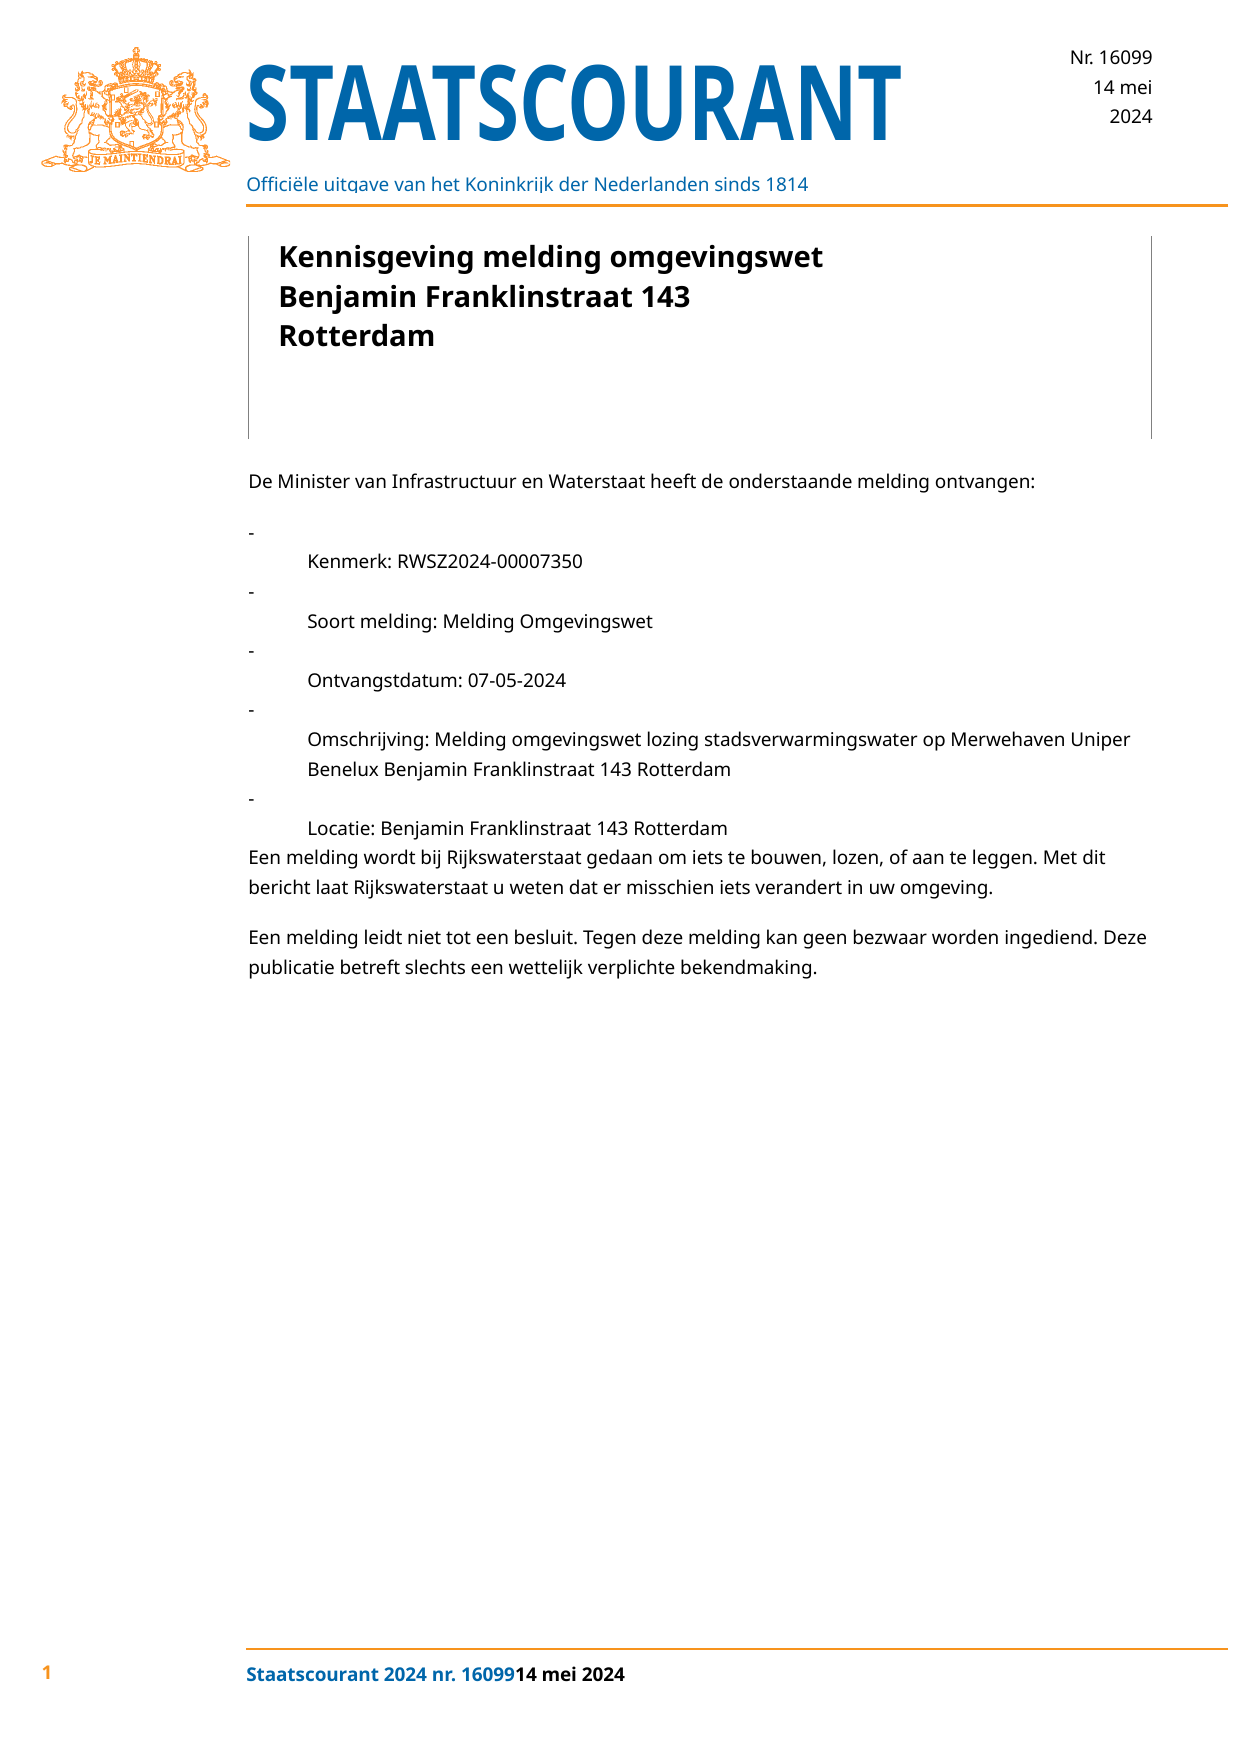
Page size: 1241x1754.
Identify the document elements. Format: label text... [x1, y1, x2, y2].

list Kenmerk: RWSZ2024-00007350 [248, 549, 1152, 574]
table_header Kennisgeving melding omgevingswet Benjamin Franklinstraat 143 Rotterdam [249, 236, 850, 439]
picture [912, 236, 1090, 414]
list Ontvangstdatum: 07-05-2024 [248, 667, 1152, 693]
text De Minister van Infrastructuur en Waterstaat heeft de onderstaande melding ontvangen: [248, 469, 1152, 494]
picture [41, 47, 231, 172]
table_header [850, 414, 1151, 439]
table_header [850, 236, 912, 413]
table_header [1090, 236, 1151, 413]
list Locatie: Benjamin Franklinstraat 143 Rotterdam [248, 815, 1152, 841]
text Een melding leidt niet tot een besluit. Tegen deze melding kan geen bezwaar worden ingediend. Deze publicatie betreft slechts een wettelijk verplichte bekendmaking. [248, 924, 1152, 980]
text Een melding wordt bij Rijkswaterstaat gedaan om iets te bouwen, lozen, of aan te leggen. Met dit bericht laat Rijkswaterstaat u weten dat er misschien iets verandert in uw omgeving. [248, 844, 1152, 900]
list Omschrijving: Melding omgevingswet lozing stadsverwarmingswater op Merwehaven Uniper Benelux Benjamin Franklinstraat 143 Rotterdam [248, 726, 1152, 781]
list Soort melding: Melding Omgevingswet [248, 608, 1152, 633]
